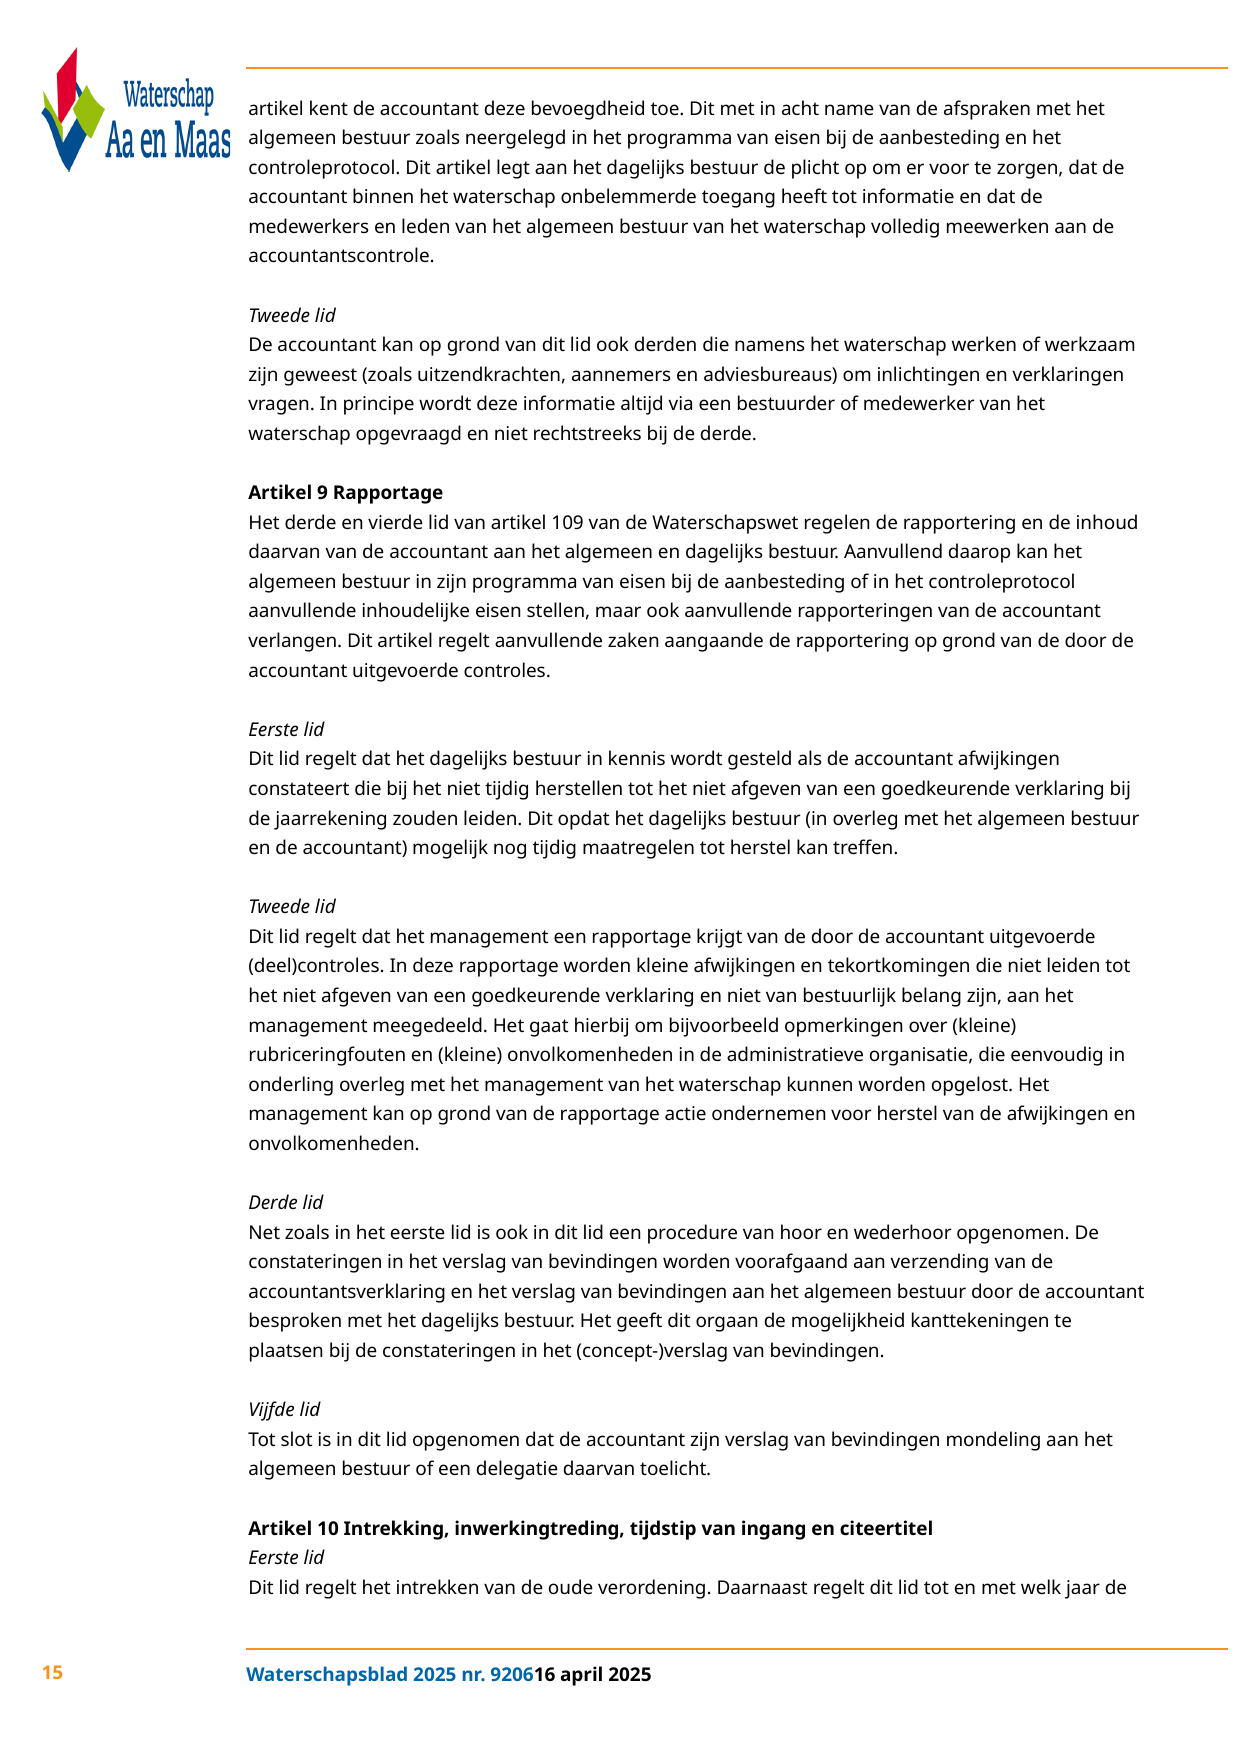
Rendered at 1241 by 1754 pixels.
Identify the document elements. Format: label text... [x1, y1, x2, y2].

text artikel kent de accountant deze bevoegdheid toe. Dit met in acht name van de afspraken met het algemeen bestuur zoals neergelegd in het programma van eisen bij de aanbesteding en het controleprotocol. Dit artikel legt aan het dagelijks bestuur de plicht op om er voor te zorgen, dat de accountant binnen het waterschap onbelemmerde toegang heeft tot informatie en dat de medewerkers en leden van het algemeen bestuur van het waterschap volledig meewerken aan de accountantscontrole. [248, 95, 1152, 268]
text Eerste lid [248, 716, 1152, 742]
picture [41, 47, 231, 172]
text Derde lid [248, 1189, 1152, 1215]
text Artikel 10 Intrekking, inwerkingtreding, tijdstip van ingang en citeertitel [248, 1515, 1152, 1541]
text Dit lid regelt dat het dagelijks bestuur in kennis wordt gesteld als de accountant afwijkingen constateert die bij het niet tijdig herstellen tot het niet afgeven van een goedkeurende verklaring bij de jaarrekening zouden leiden. Dit opdat het dagelijks bestuur (in overleg met het algemeen bestuur en de accountant) mogelijk nog tijdig maatregelen tot herstel kan treffen. [248, 746, 1152, 860]
text Net zoals in het eerste lid is ook in dit lid een procedure van hoor en wederhoor opgenomen. De constateringen in het verslag van bevindingen worden voorafgaand aan verzending van de accountantsverklaring en het verslag van bevindingen aan het algemeen bestuur door de accountant besproken met het dagelijks bestuur. Het geeft dit orgaan de mogelijkheid kanttekeningen te plaatsen bij de constateringen in het (concept-)verslag van bevindingen. [248, 1219, 1152, 1363]
text Artikel 9 Rapportage [248, 479, 1152, 505]
text Tweede lid [248, 893, 1152, 919]
text Dit lid regelt het intrekken van de oude verordening. Daarnaast regelt dit lid tot en met welk jaar de [248, 1574, 1152, 1600]
text Het derde en vierde lid van artikel 109 van de Waterschapswet regelen de rapportering en de inhoud daarvan van de accountant aan het algemeen en dagelijks bestuur. Aanvullend daarop kan het algemeen bestuur in zijn programma van eisen bij de aanbesteding of in het controleprotocol aanvullende inhoudelijke eisen stellen, maar ook aanvullende rapporteringen van de accountant verlangen. Dit artikel regelt aanvullende zaken aangaande de rapportering op grond van de door de accountant uitgevoerde controles. [248, 509, 1152, 683]
text Tweede lid [248, 302, 1152, 328]
text Tot slot is in dit lid opgenomen dat de accountant zijn verslag van bevindingen mondeling aan het algemeen bestuur of een delegatie daarvan toelicht. [248, 1426, 1152, 1481]
text Eerste lid [248, 1544, 1152, 1570]
text De accountant kan op grond van dit lid ook derden die namens het waterschap werken of werkzaam zijn geweest (zoals uitzendkrachten, aannemers en adviesbureaus) om inlichtingen en verklaringen vragen. In principe wordt deze informatie altijd via een bestuurder of medewerker van het waterschap opgevraagd en niet rechtstreeks bij de derde. [248, 331, 1152, 446]
text Vijfde lid [248, 1396, 1152, 1422]
text Dit lid regelt dat het management een rapportage krijgt van de door de accountant uitgevoerde (deel)controles. In deze rapportage worden kleine afwijkingen en tekortkomingen die niet leiden tot het niet afgeven van een goedkeurende verklaring en niet van bestuurlijk belang zijn, aan het management meegedeeld. Het gaat hierbij om bijvoorbeeld opmerkingen over (kleine) rubriceringfouten en (kleine) onvolkomenheden in de administratieve organisatie, die eenvoudig in onderling overleg met het management van het waterschap kunnen worden opgelost. Het management kan op grond van de rapportage actie ondernemen voor herstel van de afwijkingen en onvolkomenheden. [248, 923, 1152, 1156]
